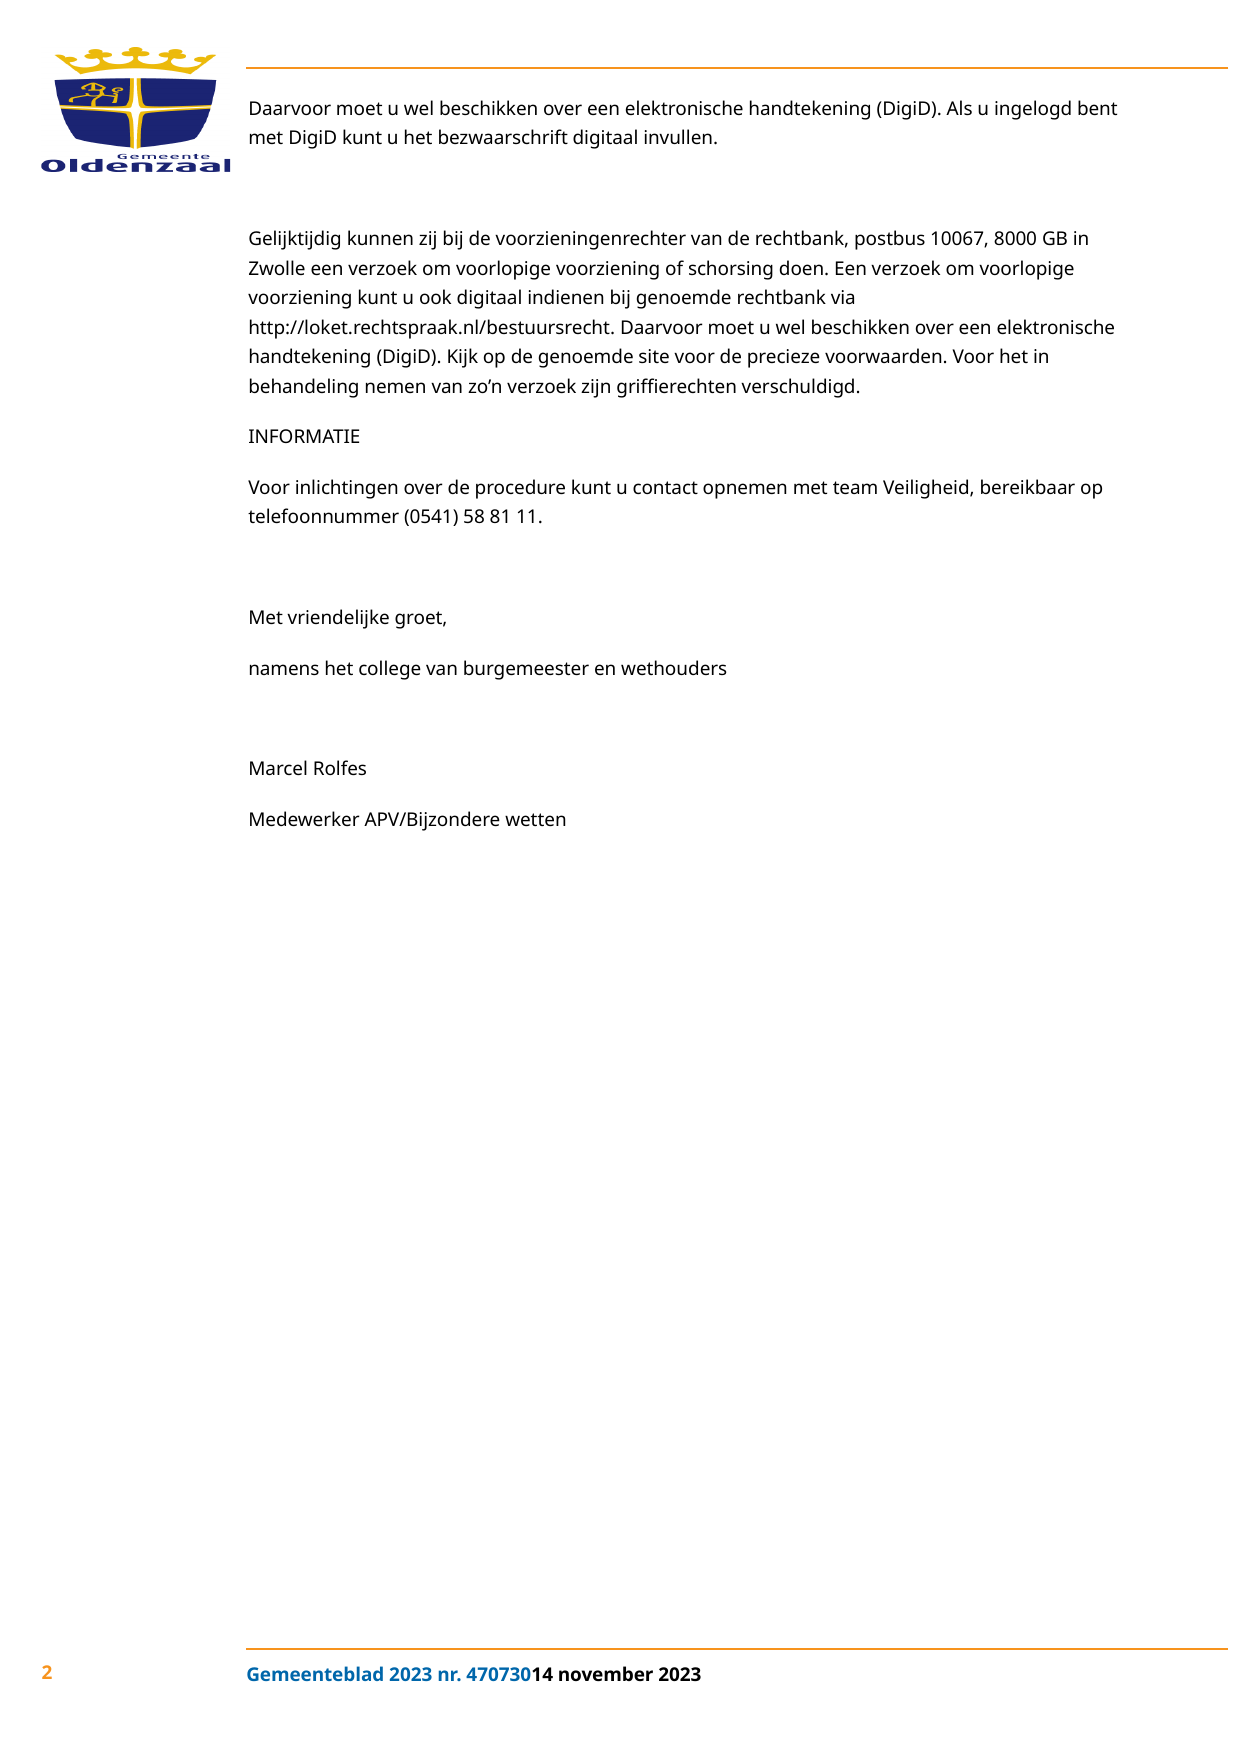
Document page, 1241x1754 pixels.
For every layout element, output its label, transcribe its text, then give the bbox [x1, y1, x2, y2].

picture [41, 47, 231, 172]
text INFORMATIE [248, 423, 1152, 449]
text Daarvoor moet u wel beschikken over een elektronische handtekening (DigiD). Als u ingelogd bent met DigiD kunt u het bezwaarschrift digitaal invullen. [248, 95, 1152, 150]
text namens het college van burgemeester en wethouders [248, 655, 1152, 681]
text Gelijktijdig kunnen zij bij de voorzieningenrechter van de rechtbank, postbus 10067, 8000 GB in Zwolle een verzoek om voorlopige voorziening of schorsing doen. Een verzoek om voorlopige voorziening kunt u ook digitaal indienen bij genoemde rechtbank via http://loket.rechtspraak.nl/bestuursrecht. Daarvoor moet u wel beschikken over een elektronische handtekening (DigiD). Kijk op de genoemde site voor de precieze voorwaarden. Voor het in behandeling nemen van zo’n verzoek zijn griffierechten verschuldigd. [248, 225, 1152, 399]
text Met vriendelijke groet, [248, 604, 1152, 630]
text Voor inlichtingen over de procedure kunt u contact opnemen met team Veiligheid, bereikbaar op telefoonnummer (0541) 58 81 11. [248, 474, 1152, 529]
text Medewerker APV/Bijzondere wetten [248, 806, 1152, 832]
text Marcel Rolfes [248, 756, 1152, 781]
